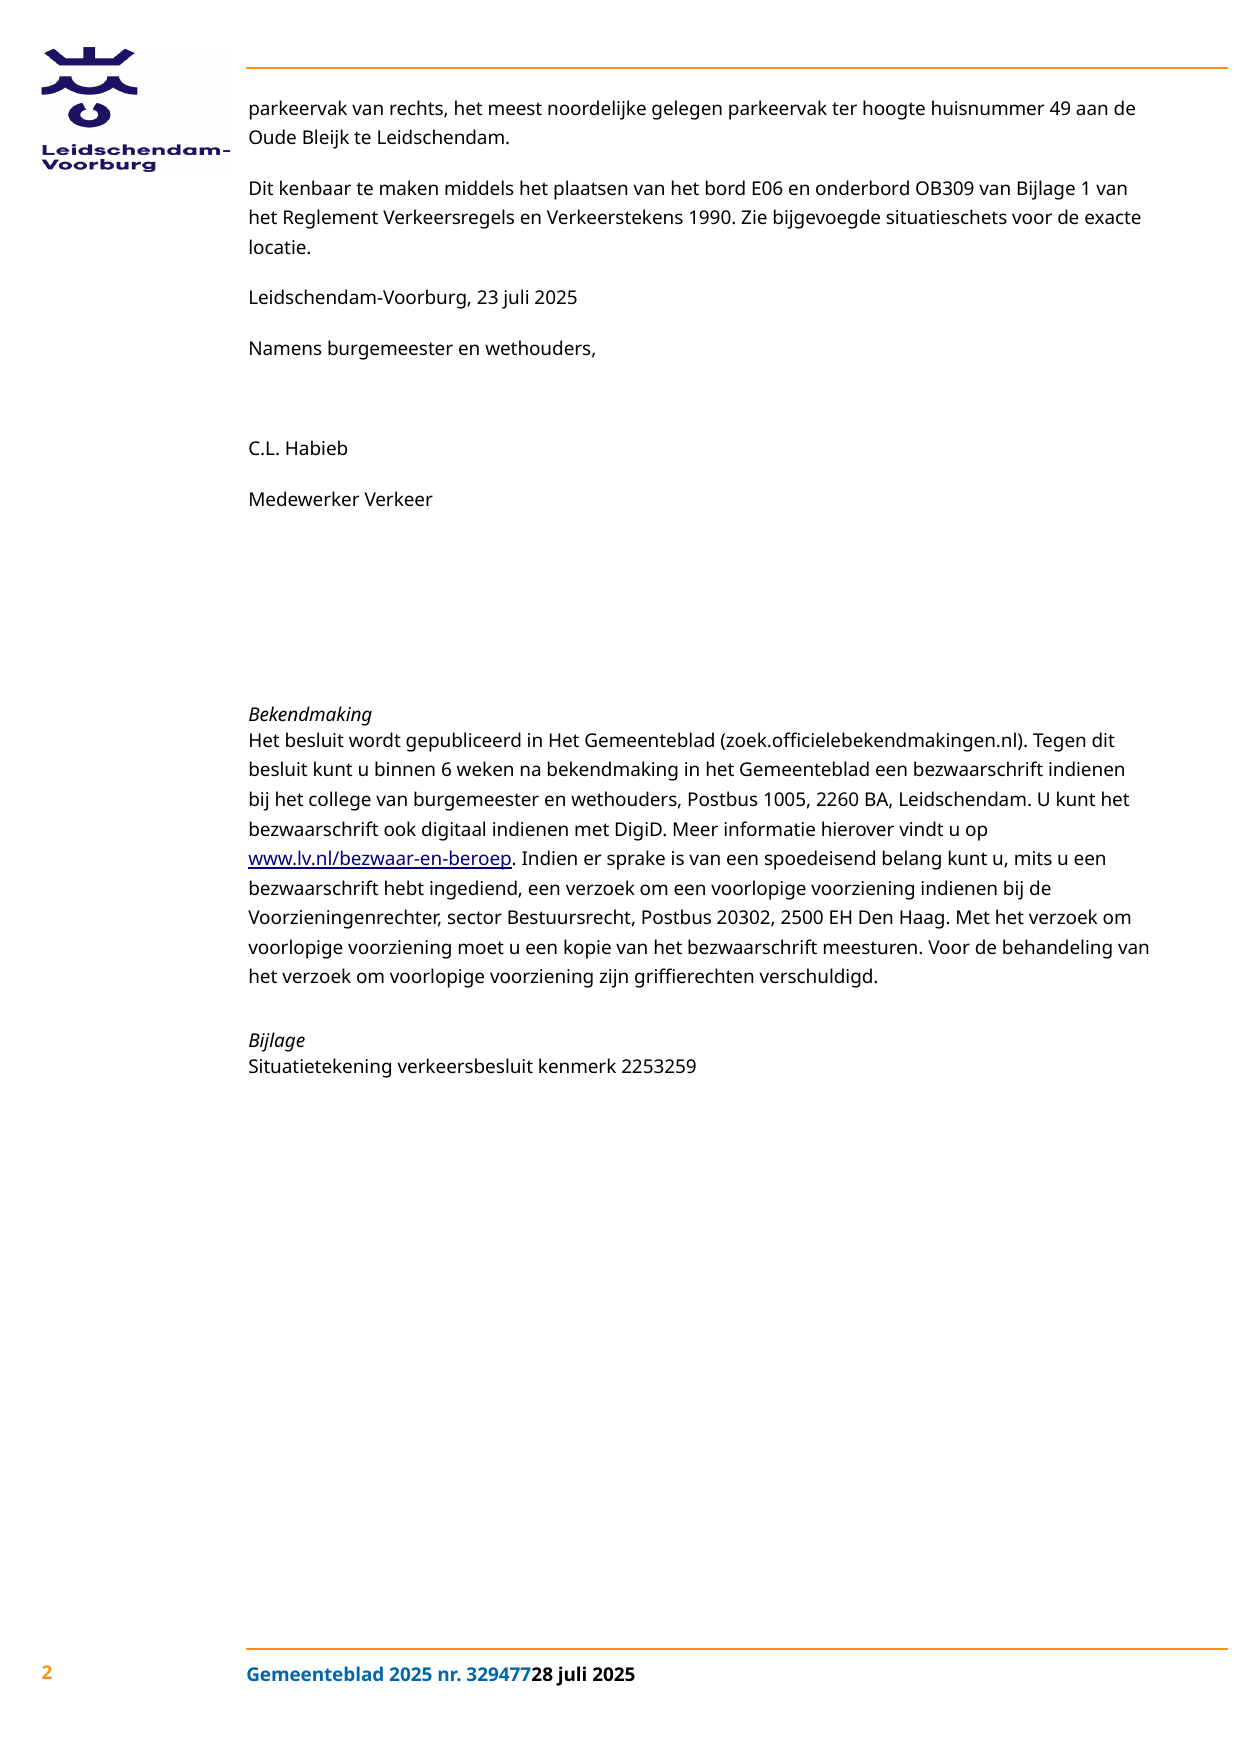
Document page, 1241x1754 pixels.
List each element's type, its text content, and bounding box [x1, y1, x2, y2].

text Bekendmaking [248, 701, 1152, 727]
picture [41, 47, 231, 172]
text Het besluit wordt gepubliceerd in Het Gemeenteblad (zoek.officielebekendmakingen.nl). Tegen dit besluit kunt u binnen 6 weken na bekendmaking in het Gemeenteblad een bezwaarschrift indienen bij het college van burgemeester en wethouders, Postbus 1005, 2260 BA, Leidschendam. U kunt het bezwaarschrift ook digitaal indienen met DigiD. Meer informatie hierover vindt u op www.lv.nl/bezwaar-en-beroep. Indien er sprake is van een spoedeisend belang kunt u, mits u een bezwaarschrift hebt ingediend, een verzoek om een voorlopige voorziening indienen bij de Voorzieningenrechter, sector Bestuursrecht, Postbus 20302, 2500 EH Den Haag. Met het verzoek om voorlopige voorziening moet u een kopie van het bezwaarschrift meesturen. Voor de behandeling van het verzoek om voorlopige voorziening zijn griffierechten verschuldigd. [248, 727, 1152, 989]
text Dit kenbaar te maken middels het plaatsen van het bord E06 en onderbord OB309 van Bijlage 1 van het Reglement Verkeersregels en Verkeerstekens 1990. Zie bijgevoegde situatieschets voor de exacte locatie. [248, 175, 1152, 260]
text C.L. Habieb [248, 436, 1152, 461]
text Bijlage [248, 1028, 1152, 1053]
text Medewerker Verkeer [248, 486, 1152, 512]
text Namens burgemeester en wethouders, [248, 335, 1152, 361]
text parkeervak van rechts, het meest noordelijke gelegen parkeervak ter hoogte huisnummer 49 aan de Oude Bleijk te Leidschendam. [248, 95, 1152, 150]
text Situatietekening verkeersbesluit kenmerk 2253259 [248, 1053, 1152, 1079]
text Leidschendam-Voorburg, 23 juli 2025 [248, 284, 1152, 310]
